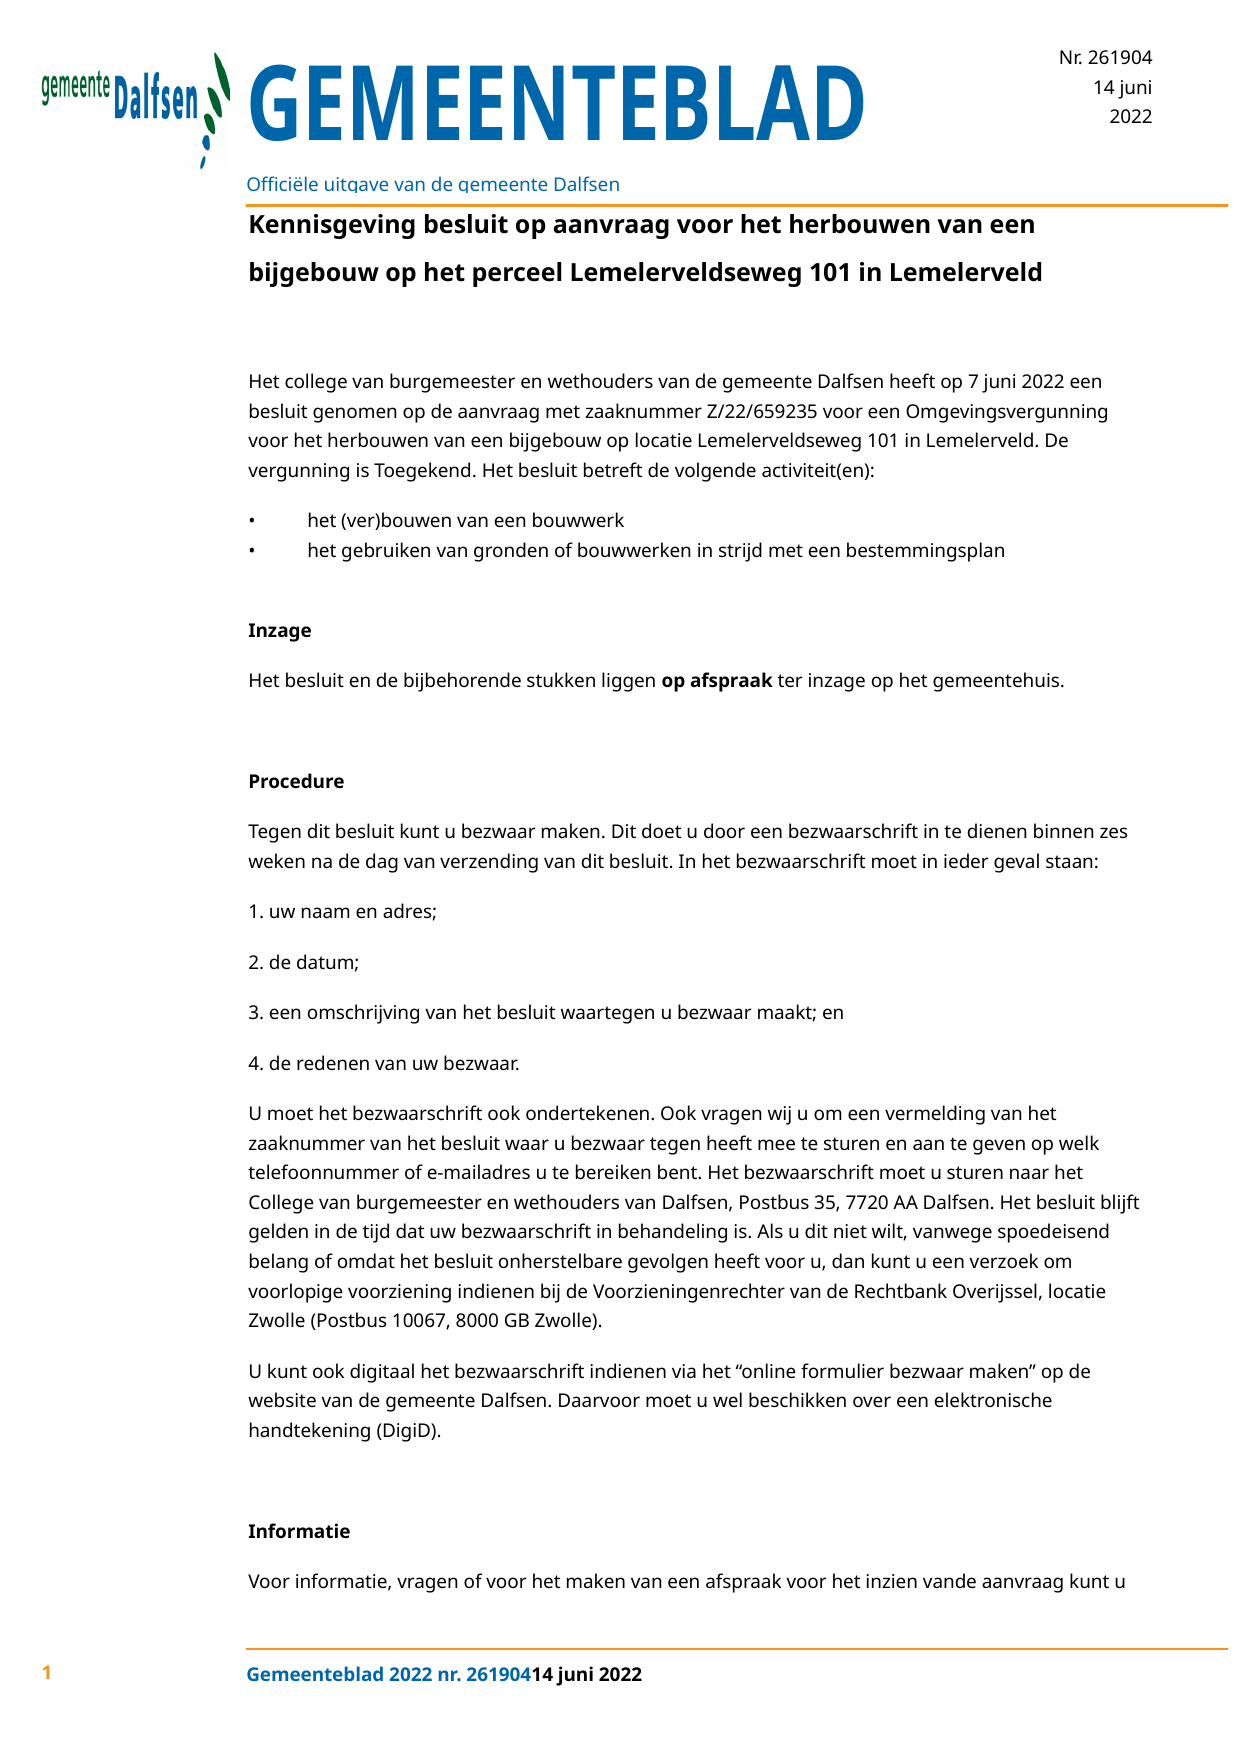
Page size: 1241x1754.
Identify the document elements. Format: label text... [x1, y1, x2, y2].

list het (ver)bouwen van een bouwwerk [248, 507, 1152, 533]
text Kennisgeving besluit op aanvraag voor het herbouwen van een bijgebouw op het perceel Lemelerveldseweg 101 in Lemelerveld [248, 207, 1152, 288]
list het gebruiken van gronden of bouwwerken in strijd met een bestemmingsplan [248, 537, 1152, 563]
text 2. de datum; [248, 949, 1152, 975]
text U moet het bezwaarschrift ook ondertekenen. Ook vragen wij u om een vermelding van het zaaknummer van het besluit waar u bezwaar tegen heeft mee te sturen en aan te geven op welk telefoonnummer of e-mailadres u te bereiken bent. Het bezwaarschrift moet u sturen naar het College van burgemeester en wethouders van Dalfsen, Postbus 35, 7720 AA Dalfsen. Het besluit blijft gelden in de tijd dat uw bezwaarschrift in behandeling is. Als u dit niet wilt, vanwege spoedeisend belang of omdat het besluit onherstelbare gevolgen heeft voor u, dan kunt u een verzoek om voorlopige voorziening indienen bij de Voorzieningenrechter van de Rechtbank Overijssel, locatie Zwolle (Postbus 10067, 8000 GB Zwolle). [248, 1100, 1152, 1333]
picture [41, 47, 231, 172]
text U kunt ook digitaal het bezwaarschrift indienen via het “online formulier bezwaar maken” op de website van de gemeente Dalfsen. Daarvoor moet u wel beschikken over een elektronische handtekening (DigiD). [248, 1358, 1152, 1443]
text 1. uw naam en adres; [248, 899, 1152, 924]
text Procedure [248, 768, 1152, 794]
text Het college van burgemeester en wethouders van de gemeente Dalfsen heeft op 7 juni 2022 een besluit genomen op de aanvraag met zaaknummer Z/22/659235 voor een Omgevingsvergunning voor het herbouwen van een bijgebouw op locatie Lemelerveldseweg 101 in Lemelerveld. De vergunning is Toegekend. Het besluit betreft de volgende activiteit(en): [248, 368, 1152, 483]
text Inzage [248, 617, 1152, 643]
text Het besluit en de bijbehorende stukken liggen op afspraak ter inzage op het gemeentehuis. [248, 667, 1152, 693]
text Tegen dit besluit kunt u bezwaar maken. Dit doet u door een bezwaarschrift in te dienen binnen zes weken na de dag van verzending van dit besluit. In het bezwaarschrift moet in ieder geval staan: [248, 819, 1152, 874]
text Informatie [248, 1518, 1152, 1544]
text Voor informatie, vragen of voor het maken van een afspraak voor het inzien vande aanvraag kunt u [248, 1568, 1152, 1594]
text 4. de redenen van uw bezwaar. [248, 1050, 1152, 1076]
text 3. een omschrijving van het besluit waartegen u bezwaar maakt; en [248, 999, 1152, 1025]
